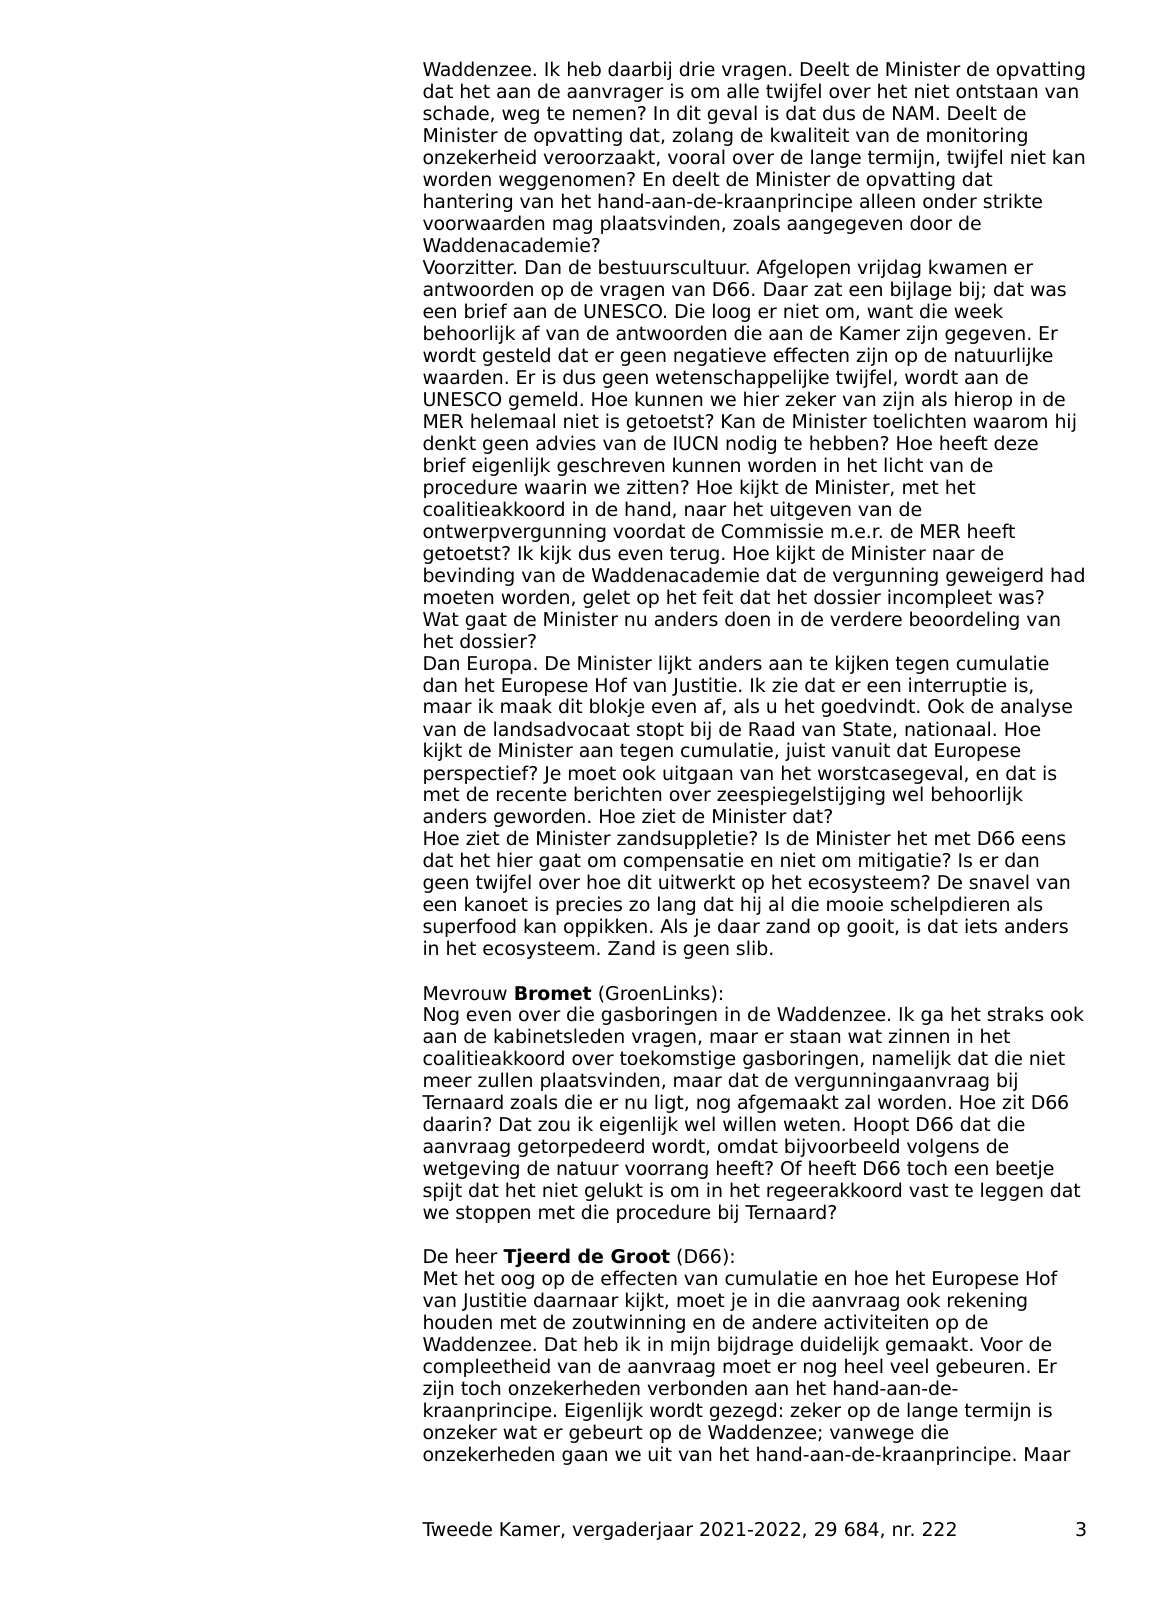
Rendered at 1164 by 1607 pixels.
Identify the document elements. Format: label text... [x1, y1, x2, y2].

text Mevrouw Bromet (GroenLinks): [422, 982, 1087, 1004]
text Dan Europa. De Minister lijkt anders aan te kijken tegen cumulatie dan het Europese Hof van Justitie. Ik zie dat er een interruptie is, maar ik maak dit blokje even af, als u het goedvindt. Ook de analyse van de landsadvocaat stopt bij de Raad van State, nationaal. Hoe kijkt de Minister aan tegen cumulatie, juist vanuit dat Europese perspectief? Je moet ook uitgaan van het worstcasegeval, en dat is met de recente berichten over zeespiegelstijging wel behoorlijk anders geworden. Hoe ziet de Minister dat? [422, 652, 1087, 828]
text Nog even over die gasboringen in de Waddenzee. Ik ga het straks ook aan de kabinetsleden vragen, maar er staan wat zinnen in het coalitieakkoord over toekomstige gasboringen, namelijk dat die niet meer zullen plaatsvinden, maar dat de vergunningaanvraag bij Ternaard zoals die er nu ligt, nog afgemaakt zal worden. Hoe zit D66 daarin? Dat zou ik eigenlijk wel willen weten. Hoopt D66 dat die aanvraag getorpedeerd wordt, omdat bijvoorbeeld volgens de wetgeving de natuur voorrang heeft? Of heeft D66 toch een beetje spijt dat het niet gelukt is om in het regeerakkoord vast te leggen dat we stoppen met die procedure bij Ternaard? [422, 1004, 1087, 1224]
text De heer Tjeerd de Groot (D66): [422, 1246, 1087, 1268]
text Voorzitter. Dan de bestuurscultuur. Afgelopen vrijdag kwamen er antwoorden op de vragen van D66. Daar zat een bijlage bij; dat was een brief aan de UNESCO. Die loog er niet om, want die week behoorlijk af van de antwoorden die aan de Kamer zijn gegeven. Er wordt gesteld dat er geen negatieve effecten zijn op de natuurlijke waarden. Er is dus geen wetenschappelijke twijfel, wordt aan de UNESCO gemeld. Hoe kunnen we hier zeker van zijn als hierop in de MER helemaal niet is getoetst? Kan de Minister toelichten waarom hij denkt geen advies van de IUCN nodig te hebben? Hoe heeft deze brief eigenlijk geschreven kunnen worden in het licht van de procedure waarin we zitten? Hoe kijkt de Minister, met het coalitieakkoord in de hand, naar het uitgeven van de ontwerpvergunning voordat de Commissie m.e.r. de MER heeft getoetst? Ik kijk dus even terug. Hoe kijkt de Minister naar de bevinding van de Waddenacademie dat de vergunning geweigerd had moeten worden, gelet op het feit dat het dossier incompleet was? Wat gaat de Minister nu anders doen in de verdere beoordeling van het dossier? [422, 257, 1087, 652]
text Hoe ziet de Minister zandsuppletie? Is de Minister het met D66 eens dat het hier gaat om compensatie en niet om mitigatie? Is er dan geen twijfel over hoe dit uitwerkt op het ecosysteem? De snavel van een kanoet is precies zo lang dat hij al die mooie schelpdieren als superfood kan oppikken. Als je daar zand op gooit, is dat iets anders in het ecosysteem. Zand is geen slib. [422, 828, 1087, 960]
text Waddenzee. Ik heb daarbij drie vragen. Deelt de Minister de opvatting dat het aan de aanvrager is om alle twijfel over het niet ontstaan van schade, weg te nemen? In dit geval is dat dus de NAM. Deelt de Minister de opvatting dat, zolang de kwaliteit van de monitoring onzekerheid veroorzaakt, vooral over de lange termijn, twijfel niet kan worden weggenomen? En deelt de Minister de opvatting dat hantering van het hand-aan-de-kraanprincipe alleen onder strikte voorwaarden mag plaatsvinden, zoals aangegeven door de Waddenacademie? [422, 59, 1087, 257]
text Met het oog op de effecten van cumulatie en hoe het Europese Hof van Justitie daarnaar kijkt, moet je in die aanvraag ook rekening houden met de zoutwinning en de andere activiteiten op de Waddenzee. Dat heb ik in mijn bijdrage duidelijk gemaakt. Voor de compleetheid van de aanvraag moet er nog heel veel gebeuren. Er zijn toch onzekerheden verbonden aan het hand-aan-de-kraanprincipe. Eigenlijk wordt gezegd: zeker op de lange termijn is onzeker wat er gebeurt op de Waddenzee; vanwege die onzekerheden gaan we uit van het hand-aan-de-kraanprincipe. Maar [422, 1268, 1087, 1466]
